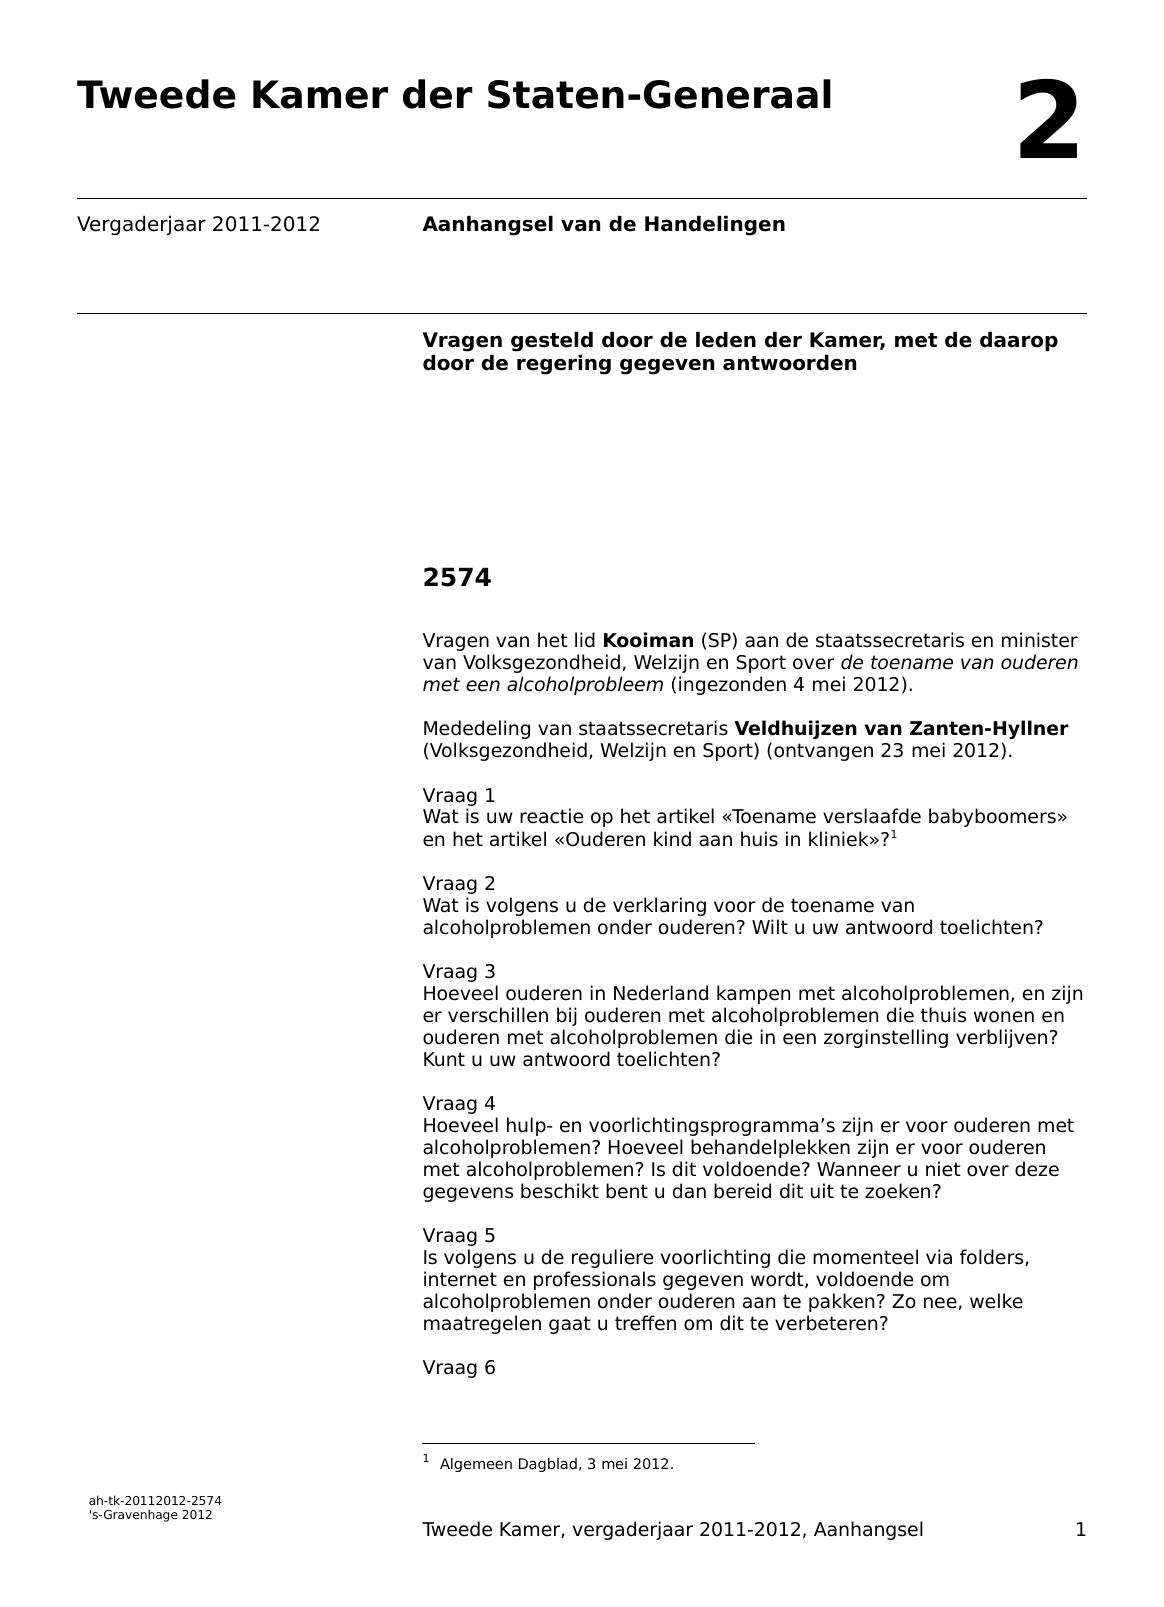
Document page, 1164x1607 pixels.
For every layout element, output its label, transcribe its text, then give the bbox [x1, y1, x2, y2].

text 2574 [422, 563, 1087, 592]
text Vraag 2 [422, 873, 1087, 894]
table_cell [77, 314, 422, 375]
text Hoeveel ouderen in Nederland kampen met alcoholproblemen, en zijn er verschillen bij ouderen met alcoholproblemen die thuis wonen en ouderen met alcoholproblemen die in een zorginstelling verblijven? Kunt u uw antwoord toelichten? [422, 983, 1087, 1071]
text Vragen van het lid Kooiman (SP) aan de staatssecretaris en minister van Volksgezondheid, Welzijn en Sport over de toename van ouderen met een alcoholprobleem (ingezonden 4 mei 2012). [422, 630, 1087, 696]
text Wat is volgens u de verklaring voor de toename van alcoholproblemen onder ouderen? Wilt u uw antwoord toelichten? [422, 894, 1087, 938]
text Vraag 4 [422, 1093, 1087, 1115]
text Algemeen Dagblad, 3 mei 2012. [422, 1452, 1087, 1474]
text ah-tk-20112012-2574 [88, 1494, 323, 1508]
text Hoeveel hulp- en voorlichtingsprogramma’s zijn er voor ouderen met alcoholproblemen? Hoeveel behandelplekken zijn er voor ouderen met alcoholproblemen? Is dit voldoende? Wanneer u niet over deze gegevens beschikt bent u dan bereid dit uit te zoeken? [422, 1115, 1087, 1203]
text Wat is uw reactie op het artikel «Toename verslaafde babyboomers» en het artikel «Ouderen kind aan huis in kliniek»? [422, 806, 1087, 850]
text Vraag 1 [422, 784, 1087, 806]
table_header Tweede Kamer der Staten-Generaal [77, 59, 886, 198]
text Vraag 5 [422, 1225, 1087, 1247]
text Mededeling van staatssecretaris Veldhuijzen van Zanten-Hyllner (Volksgezondheid, Welzijn en Sport) (ontvangen 23 mei 2012). [422, 718, 1087, 762]
text Is volgens u de reguliere voorlichting die momenteel via folders, internet en professionals gegeven wordt, voldoende om alcoholproblemen onder ouderen aan te pakken? Zo nee, welke maatregelen gaat u treffen om dit te verbeteren? [422, 1247, 1087, 1335]
table_cell Vergaderjaar 2011-2012 [77, 199, 422, 313]
table_cell Vragen gesteld door de leden der Kamer, met de daarop door de regering gegeven antwoorden [422, 314, 1087, 375]
table_cell Aanhangsel van de Handelingen [422, 199, 1087, 313]
text 's-Gravenhage 2012 [88, 1508, 323, 1522]
text Vraag 6 [422, 1357, 1087, 1379]
table_header 2 [886, 59, 1087, 198]
text Vraag 3 [422, 961, 1087, 983]
